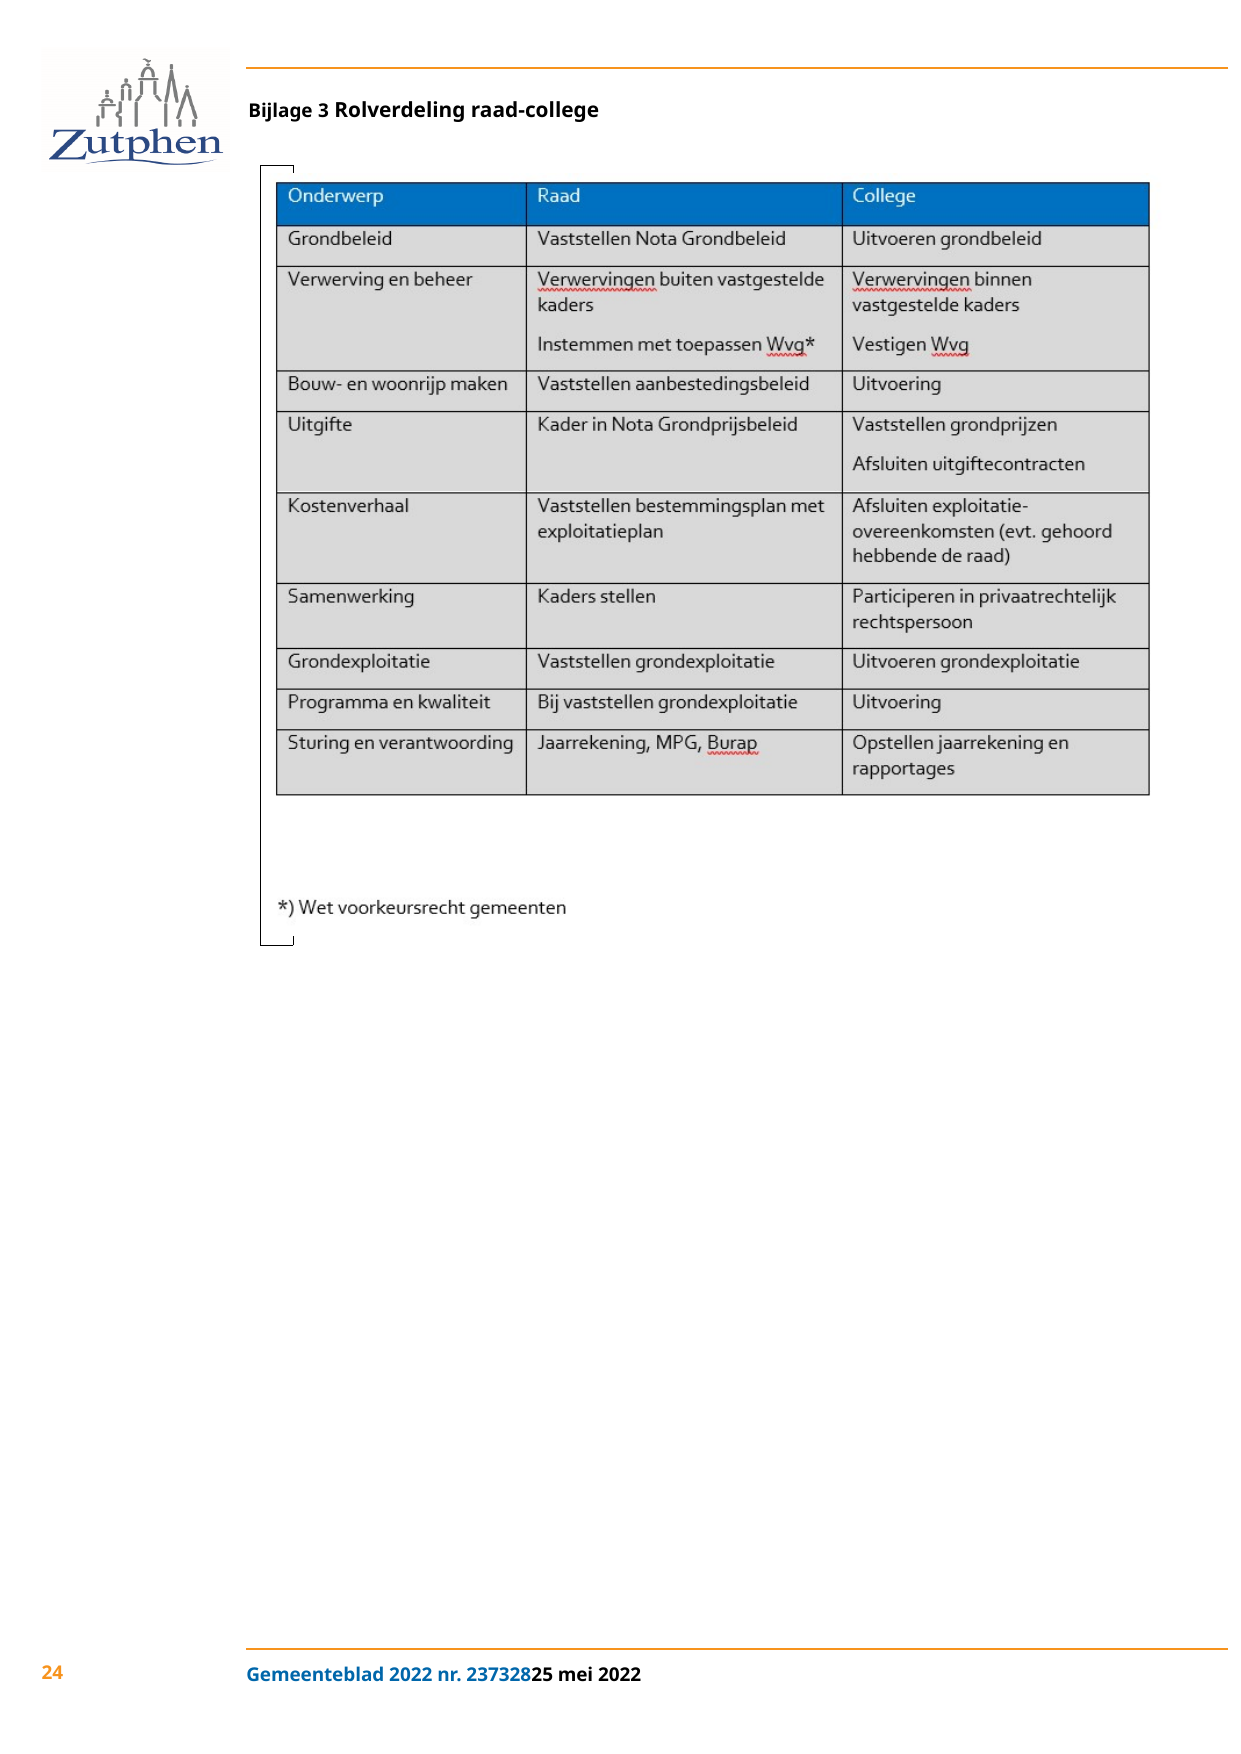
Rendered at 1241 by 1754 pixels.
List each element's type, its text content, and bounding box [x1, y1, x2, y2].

picture [268, 173, 1173, 936]
picture [41, 47, 231, 172]
text Bijlage 3 Rolverdeling raad-college [248, 95, 1152, 123]
